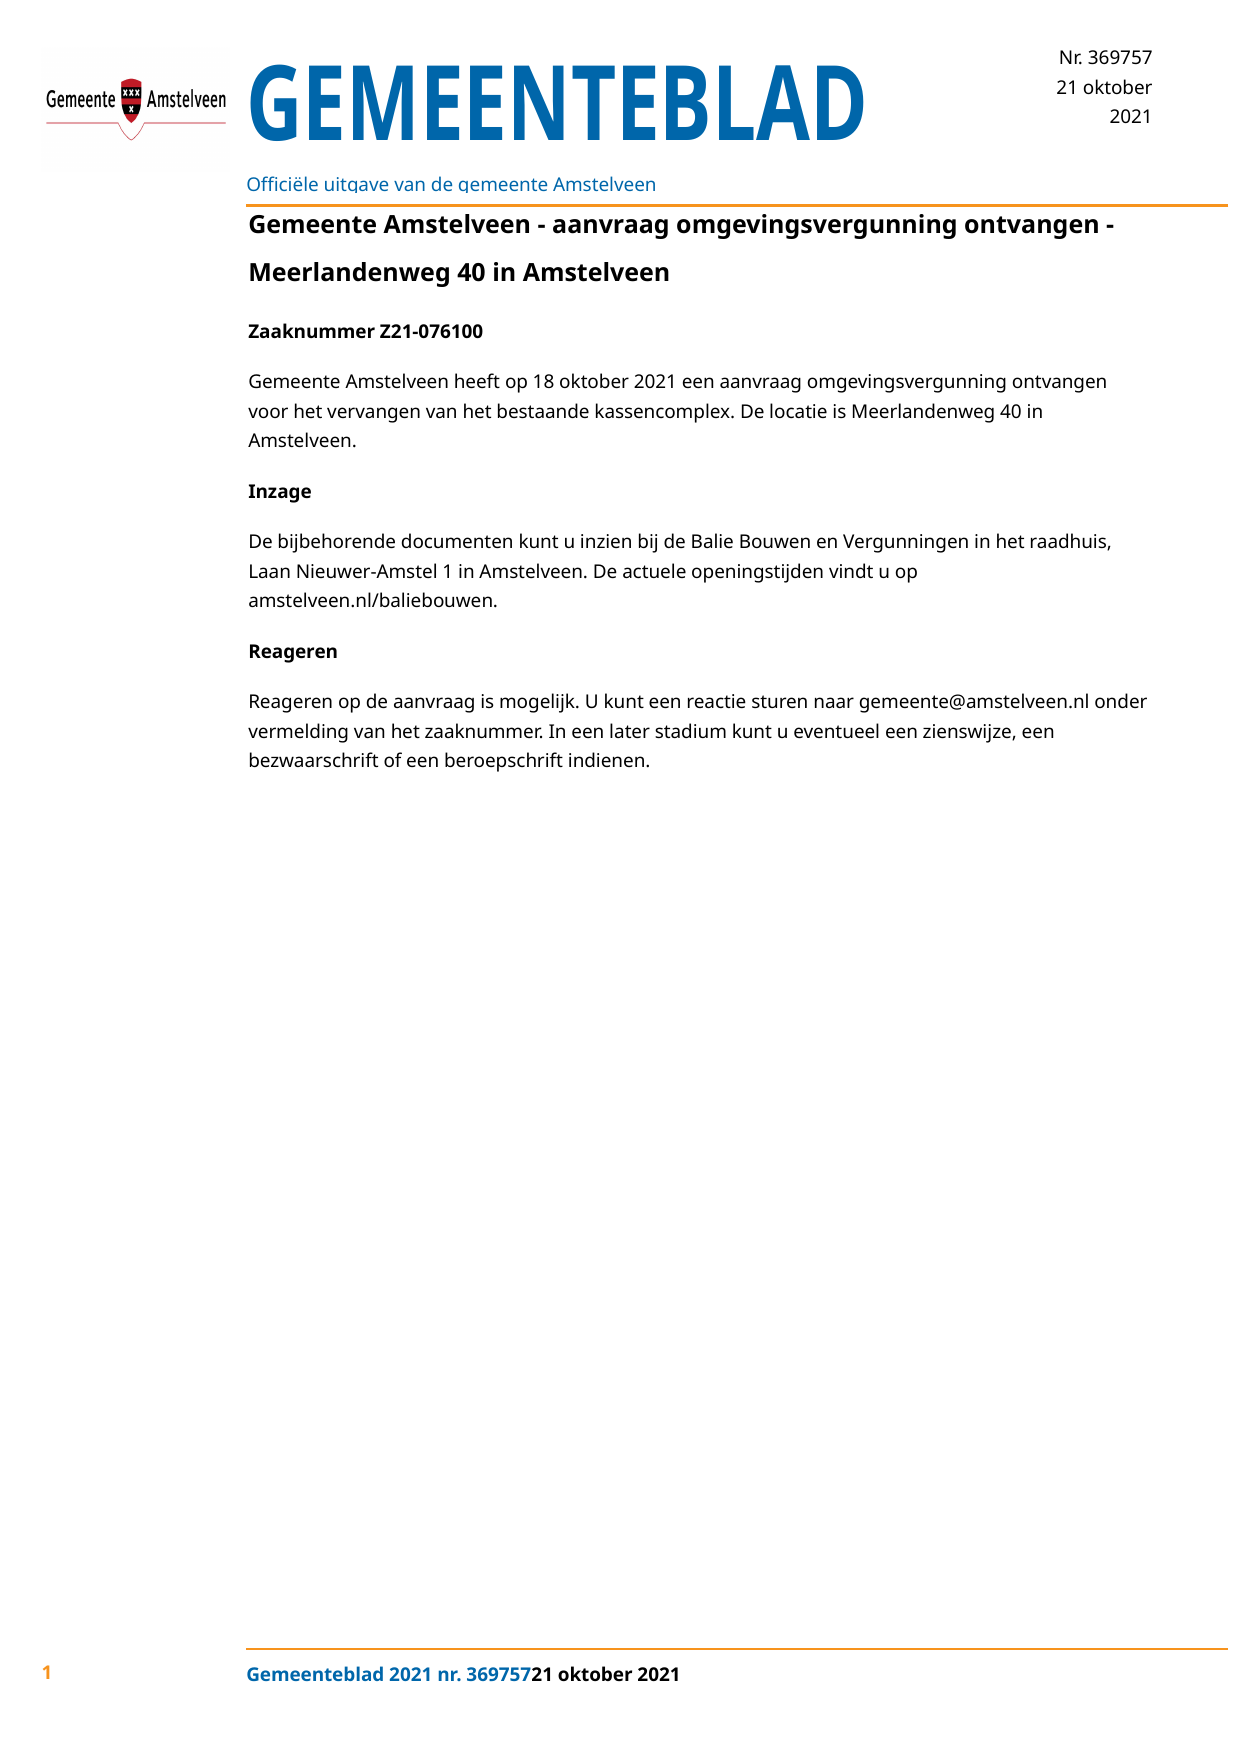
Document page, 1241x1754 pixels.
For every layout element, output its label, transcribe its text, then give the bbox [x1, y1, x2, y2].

text Gemeente Amstelveen - aanvraag omgevingsvergunning ontvangen - Meerlandenweg 40 in Amstelveen [248, 207, 1152, 288]
text Zaaknummer Z21-076100 [248, 318, 1152, 344]
text De bijbehorende documenten kunt u inzien bij de Balie Bouwen en Vergunningen in het raadhuis, Laan Nieuwer-Amstel 1 in Amstelveen. De actuele openingstijden vindt u op amstelveen.nl/baliebouwen. [248, 528, 1152, 613]
text Reageren [248, 638, 1152, 664]
text Gemeente Amstelveen heeft op 18 oktober 2021 een aanvraag omgevingsvergunning ontvangen voor het vervangen van het bestaande kassencomplex. De locatie is Meerlandenweg 40 in Amstelveen. [248, 368, 1152, 453]
text Inzage [248, 478, 1152, 504]
text Reageren op de aanvraag is mogelijk. U kunt een reactie sturen naar gemeente@amstelveen.nl onder vermelding van het zaaknummer. In een later stadium kunt u eventueel een zienswijze, een bezwaarschrift of een beroepschrift indienen. [248, 688, 1152, 773]
picture [41, 47, 231, 172]
